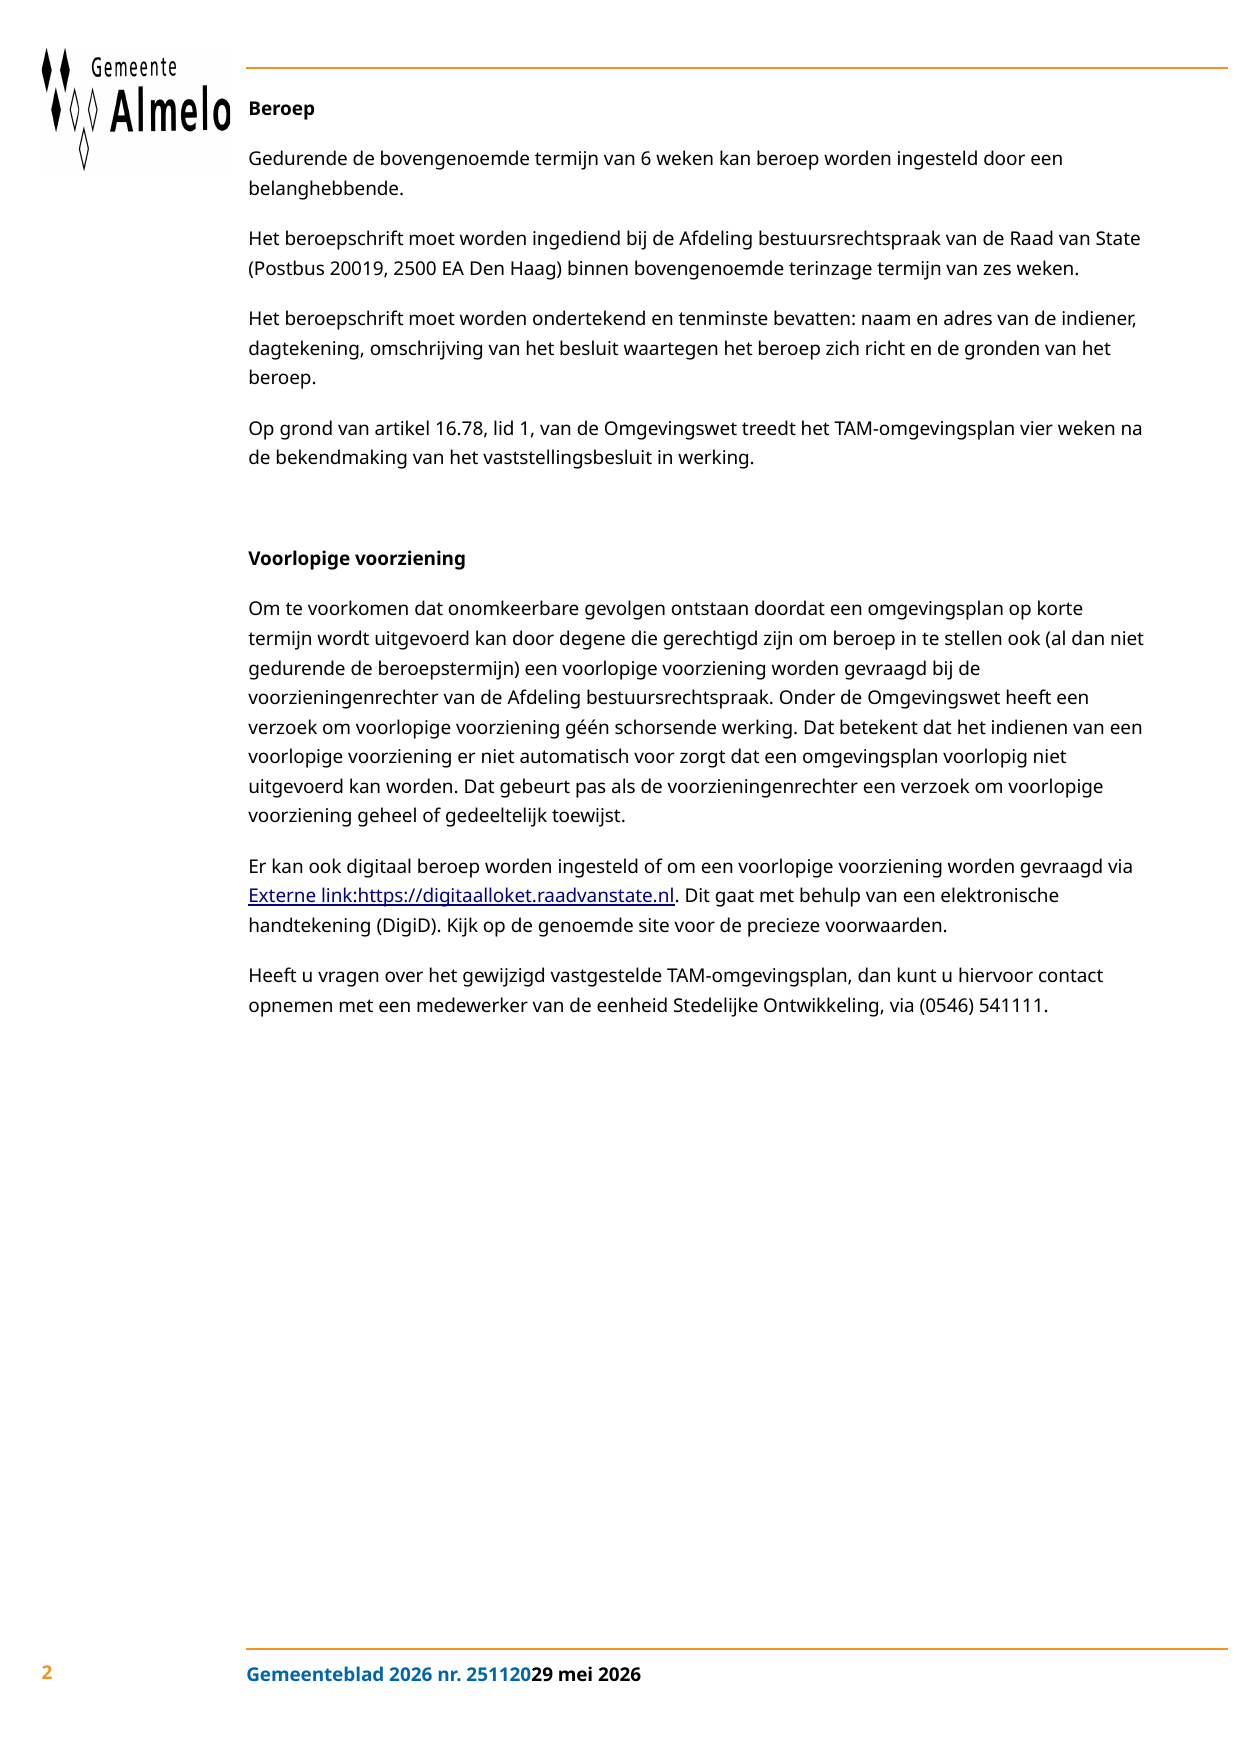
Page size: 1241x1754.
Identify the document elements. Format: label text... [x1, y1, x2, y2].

text Voorlopige voorziening [248, 545, 1152, 571]
text Het beroepschrift moet worden ondertekend en tenminste bevatten: naam en adres van de indiener, dagtekening, omschrijving van het besluit waartegen het beroep zich richt en de gronden van het beroep. [248, 305, 1152, 390]
picture [41, 47, 231, 172]
text Om te voorkomen dat onomkeerbare gevolgen ontstaan doordat een omgevingsplan op korte termijn wordt uitgevoerd kan door degene die gerechtigd zijn om beroep in te stellen ook (al dan niet gedurende de beroepstermijn) een voorlopige voorziening worden gevraagd bij de voorzieningenrechter van de Afdeling bestuursrechtspraak. Onder de Omgevingswet heeft een verzoek om voorlopige voorziening géén schorsende werking. Dat betekent dat het indienen van een voorlopige voorziening er niet automatisch voor zorgt dat een omgevingsplan voorlopig niet uitgevoerd kan worden. Dat gebeurt pas als de voorzieningenrechter een verzoek om voorlopige voorziening geheel of gedeeltelijk toewijst. [248, 596, 1152, 828]
text Beroep [248, 95, 1152, 121]
text Heeft u vragen over het gewijzigd vastgestelde TAM-omgevingsplan, dan kunt u hiervoor contact opnemen met een medewerker van de eenheid Stedelijke Ontwikkeling, via (0546) 541111. [248, 963, 1152, 1018]
text Op grond van artikel 16.78, lid 1, van de Omgevingswet treedt het TAM-omgevingsplan vier weken na de bekendmaking van het vaststellingsbesluit in werking. [248, 415, 1152, 470]
text Gedurende de bovengenoemde termijn van 6 weken kan beroep worden ingesteld door een belanghebbende. [248, 145, 1152, 201]
text Er kan ook digitaal beroep worden ingesteld of om een voorlopige voorziening worden gevraagd via Externe link:https://digitaalloket.raadvanstate.nl. Dit gaat met behulp van een elektronische handtekening (DigiD). Kijk op de genoemde site voor de precieze voorwaarden. [248, 853, 1152, 938]
text Het beroepschrift moet worden ingediend bij de Afdeling bestuursrechtspraak van de Raad van State (Postbus 20019, 2500 EA Den Haag) binnen bovengenoemde terinzage termijn van zes weken. [248, 225, 1152, 281]
